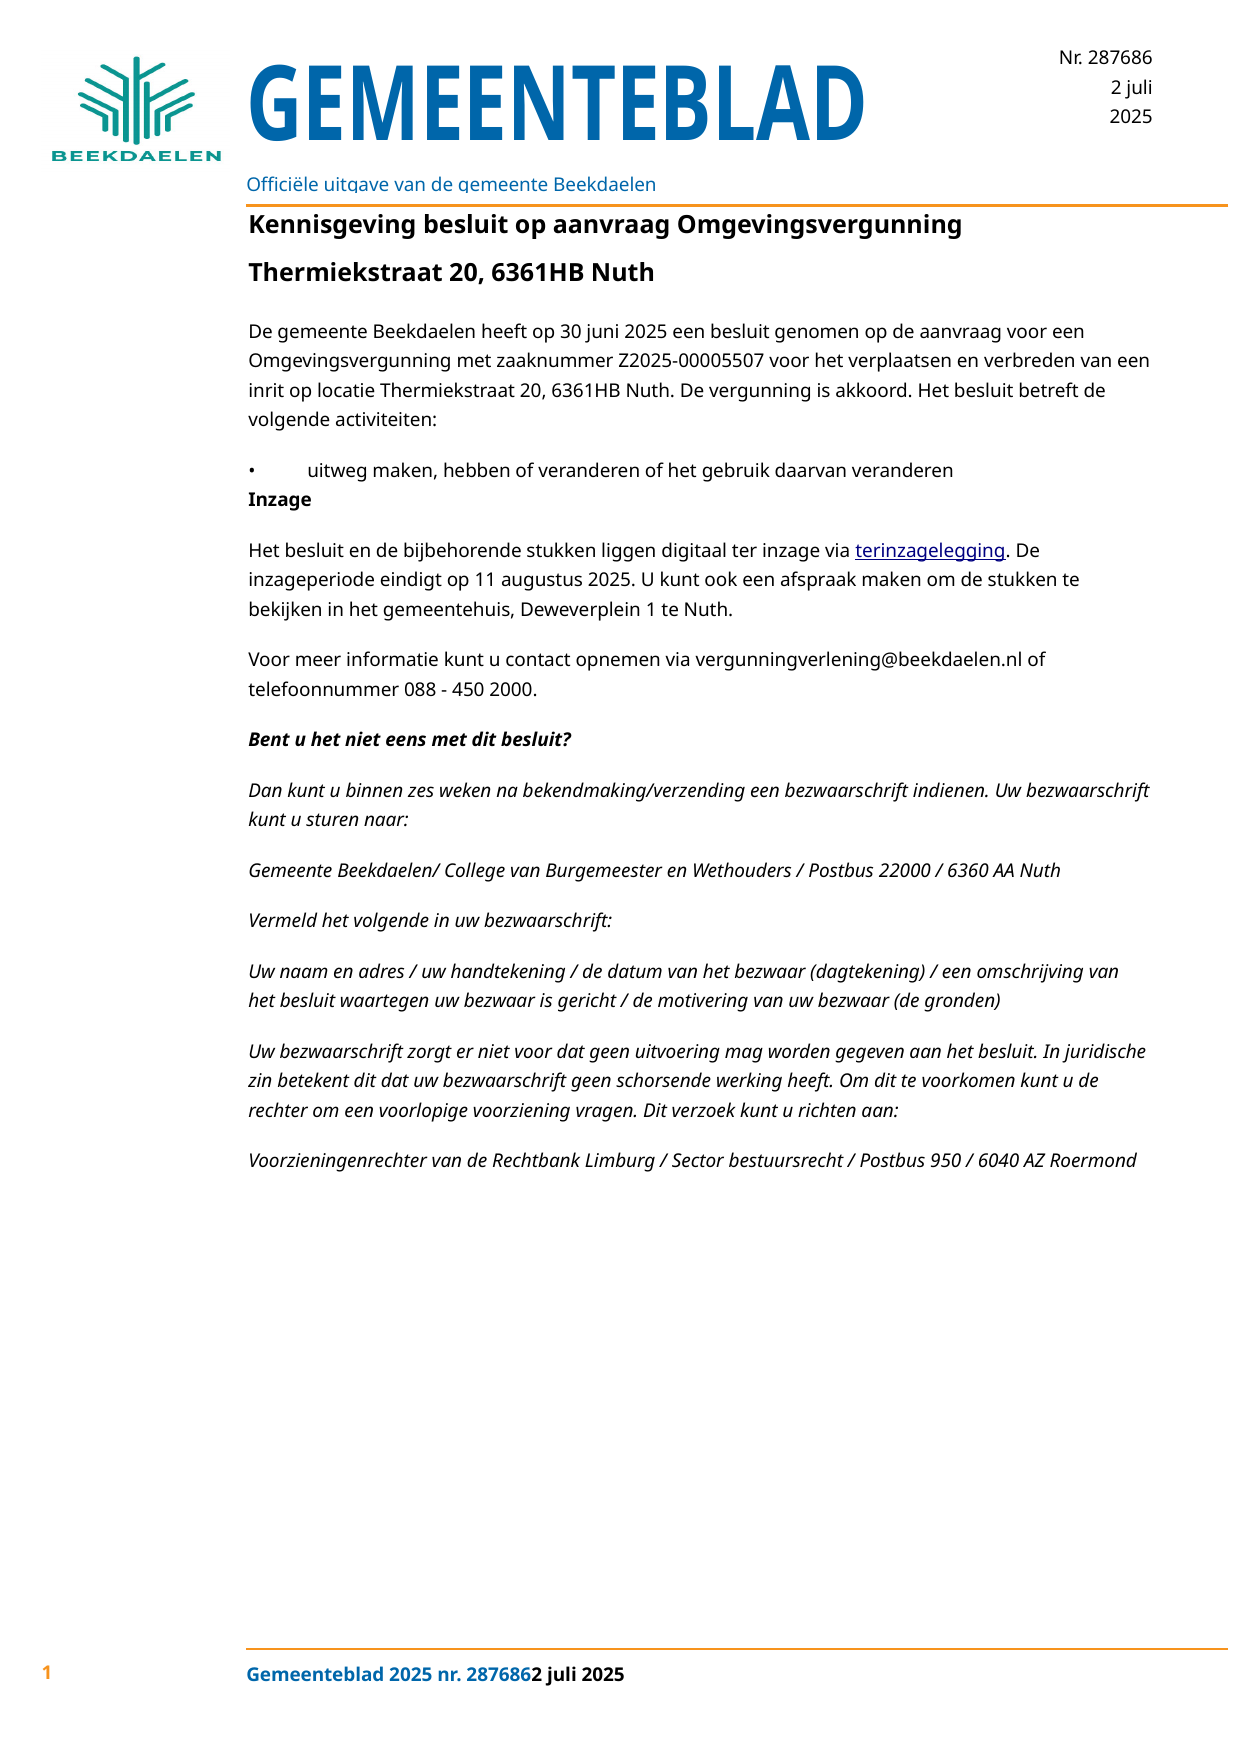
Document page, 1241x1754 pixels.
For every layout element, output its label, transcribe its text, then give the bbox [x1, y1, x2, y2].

text Voor meer informatie kunt u contact opnemen via vergunningverlening@beekdaelen.nl of telefoonnummer 088 - 450 2000. [248, 647, 1152, 702]
text De gemeente Beekdaelen heeft op 30 juni 2025 een besluit genomen op de aanvraag voor een Omgevingsvergunning met zaaknummer Z2025-00005507 voor het verplaatsen en verbreden van een inrit op locatie Thermiekstraat 20, 6361HB Nuth. De vergunning is akkoord. Het besluit betreft de volgende activiteiten: [248, 318, 1152, 432]
text Uw bezwaarschrift zorgt er niet voor dat geen uitvoering mag worden gegeven aan het besluit. In juridische zin betekent dit dat uw bezwaarschrift geen schorsende werking heeft. Om dit te voorkomen kunt u de rechter om een voorlopige voorziening vragen. Dit verzoek kunt u richten aan: [248, 1038, 1152, 1123]
picture [41, 47, 231, 172]
text Gemeente Beekdaelen/ College van Burgemeester en Wethouders / Postbus 22000 / 6360 AA Nuth [248, 857, 1152, 883]
text Voorzieningenrechter van de Rechtbank Limburg / Sector bestuursrecht / Postbus 950 / 6040 AZ Roermond [248, 1147, 1152, 1173]
text Inzage [248, 487, 1152, 512]
text Kennisgeving besluit op aanvraag Omgevingsvergunning Thermiekstraat 20, 6361HB Nuth [248, 207, 1152, 288]
text Uw naam en adres / uw handtekening / de datum van het bezwaar (dagtekening) / een omschrijving van het besluit waartegen uw bezwaar is gericht / de motivering van uw bezwaar (de gronden) [248, 958, 1152, 1013]
list uitweg maken, hebben of veranderen of het gebruik daarvan veranderen [248, 457, 1152, 483]
text Bent u het niet eens met dit besluit? [248, 727, 1152, 752]
text Dan kunt u binnen zes weken na bekendmaking/verzending een bezwaarschrift indienen. Uw bezwaarschrift kunt u sturen naar: [248, 777, 1152, 832]
text Het besluit en de bijbehorende stukken liggen digitaal ter inzage via terinzagelegging. De inzageperiode eindigt op 11 augustus 2025. U kunt ook een afspraak maken om de stukken te bekijken in het gemeentehuis, Deweverplein 1 te Nuth. [248, 537, 1152, 622]
text Vermeld het volgende in uw bezwaarschrift: [248, 907, 1152, 933]
